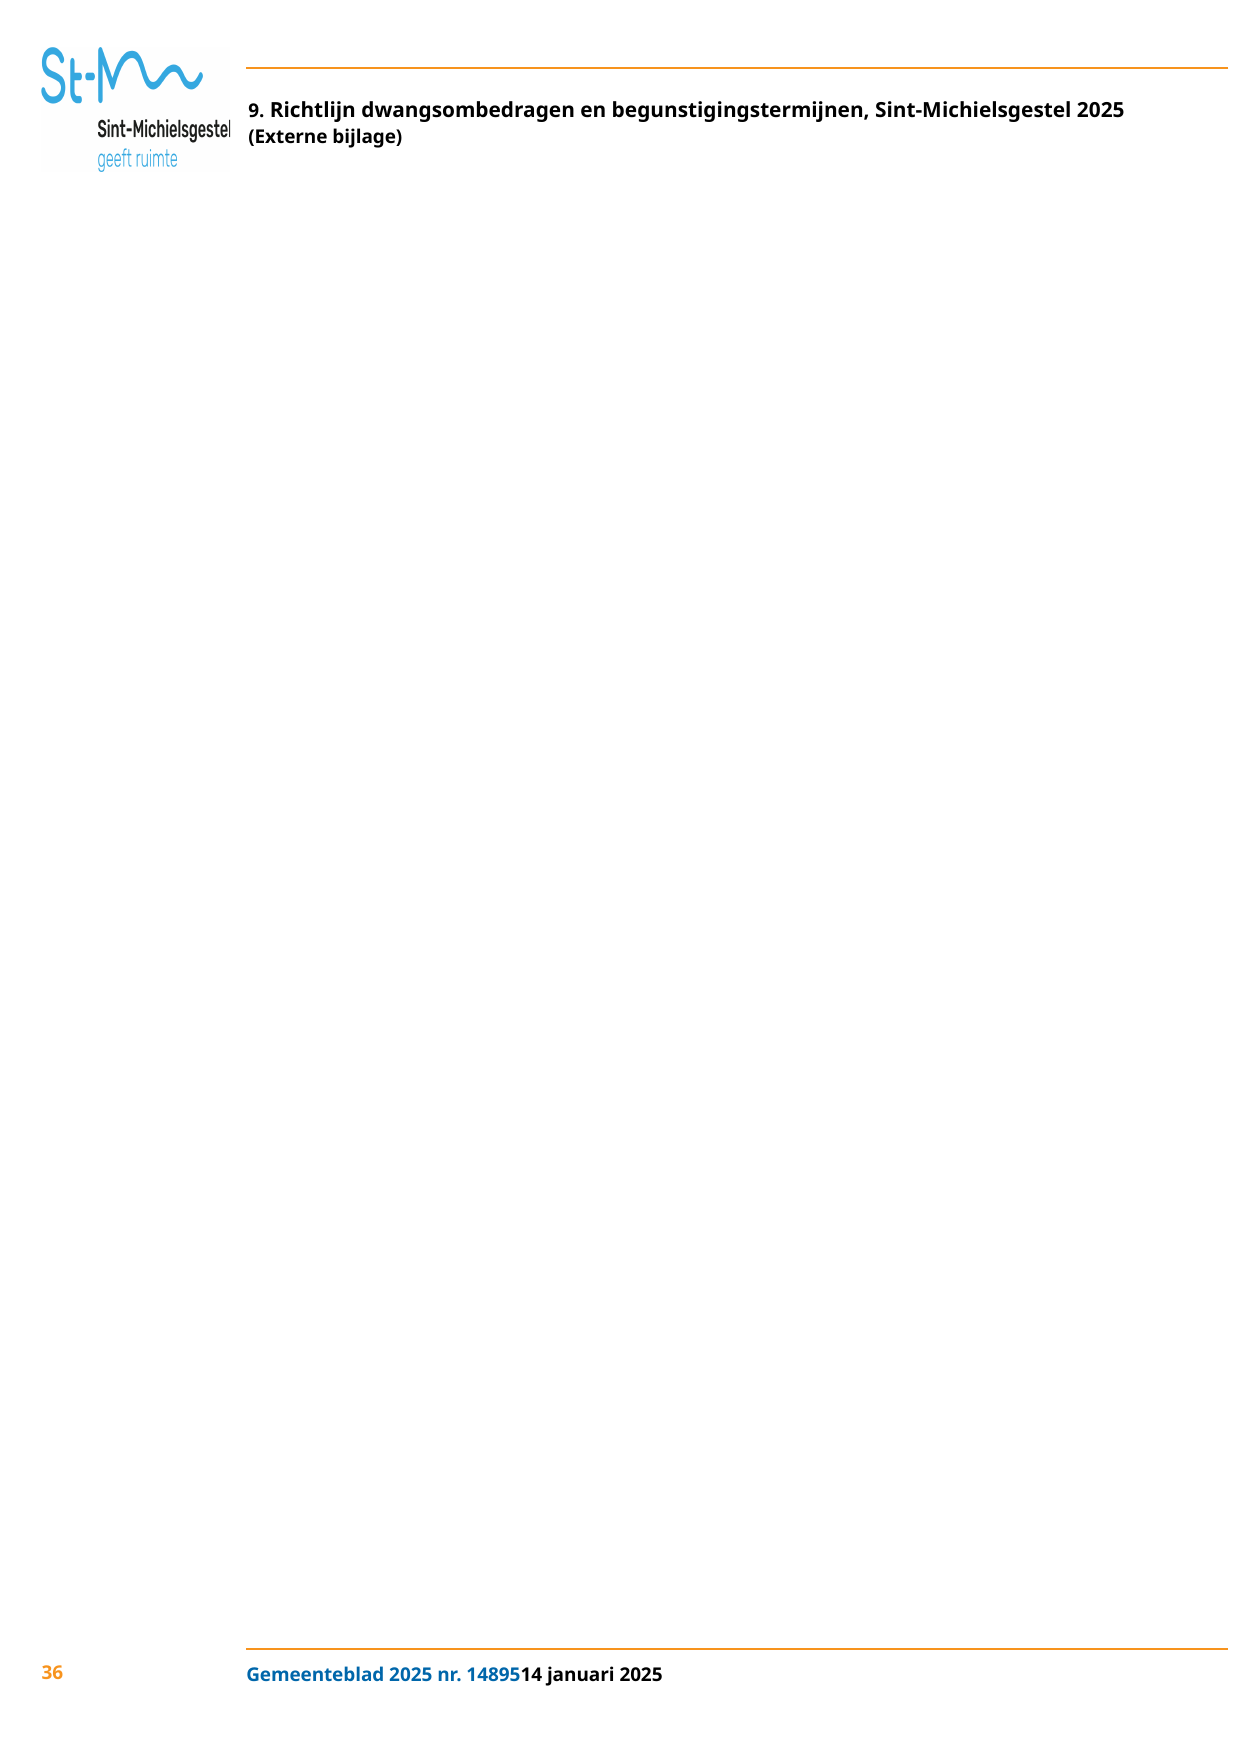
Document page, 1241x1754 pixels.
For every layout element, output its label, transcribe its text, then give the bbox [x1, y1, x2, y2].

text 9. Richtlijn dwangsombedragen en begunstigingstermijnen, Sint-Michielsgestel 2025 [248, 95, 1152, 123]
picture [41, 47, 231, 172]
text (Externe bijlage) [248, 123, 1152, 149]
